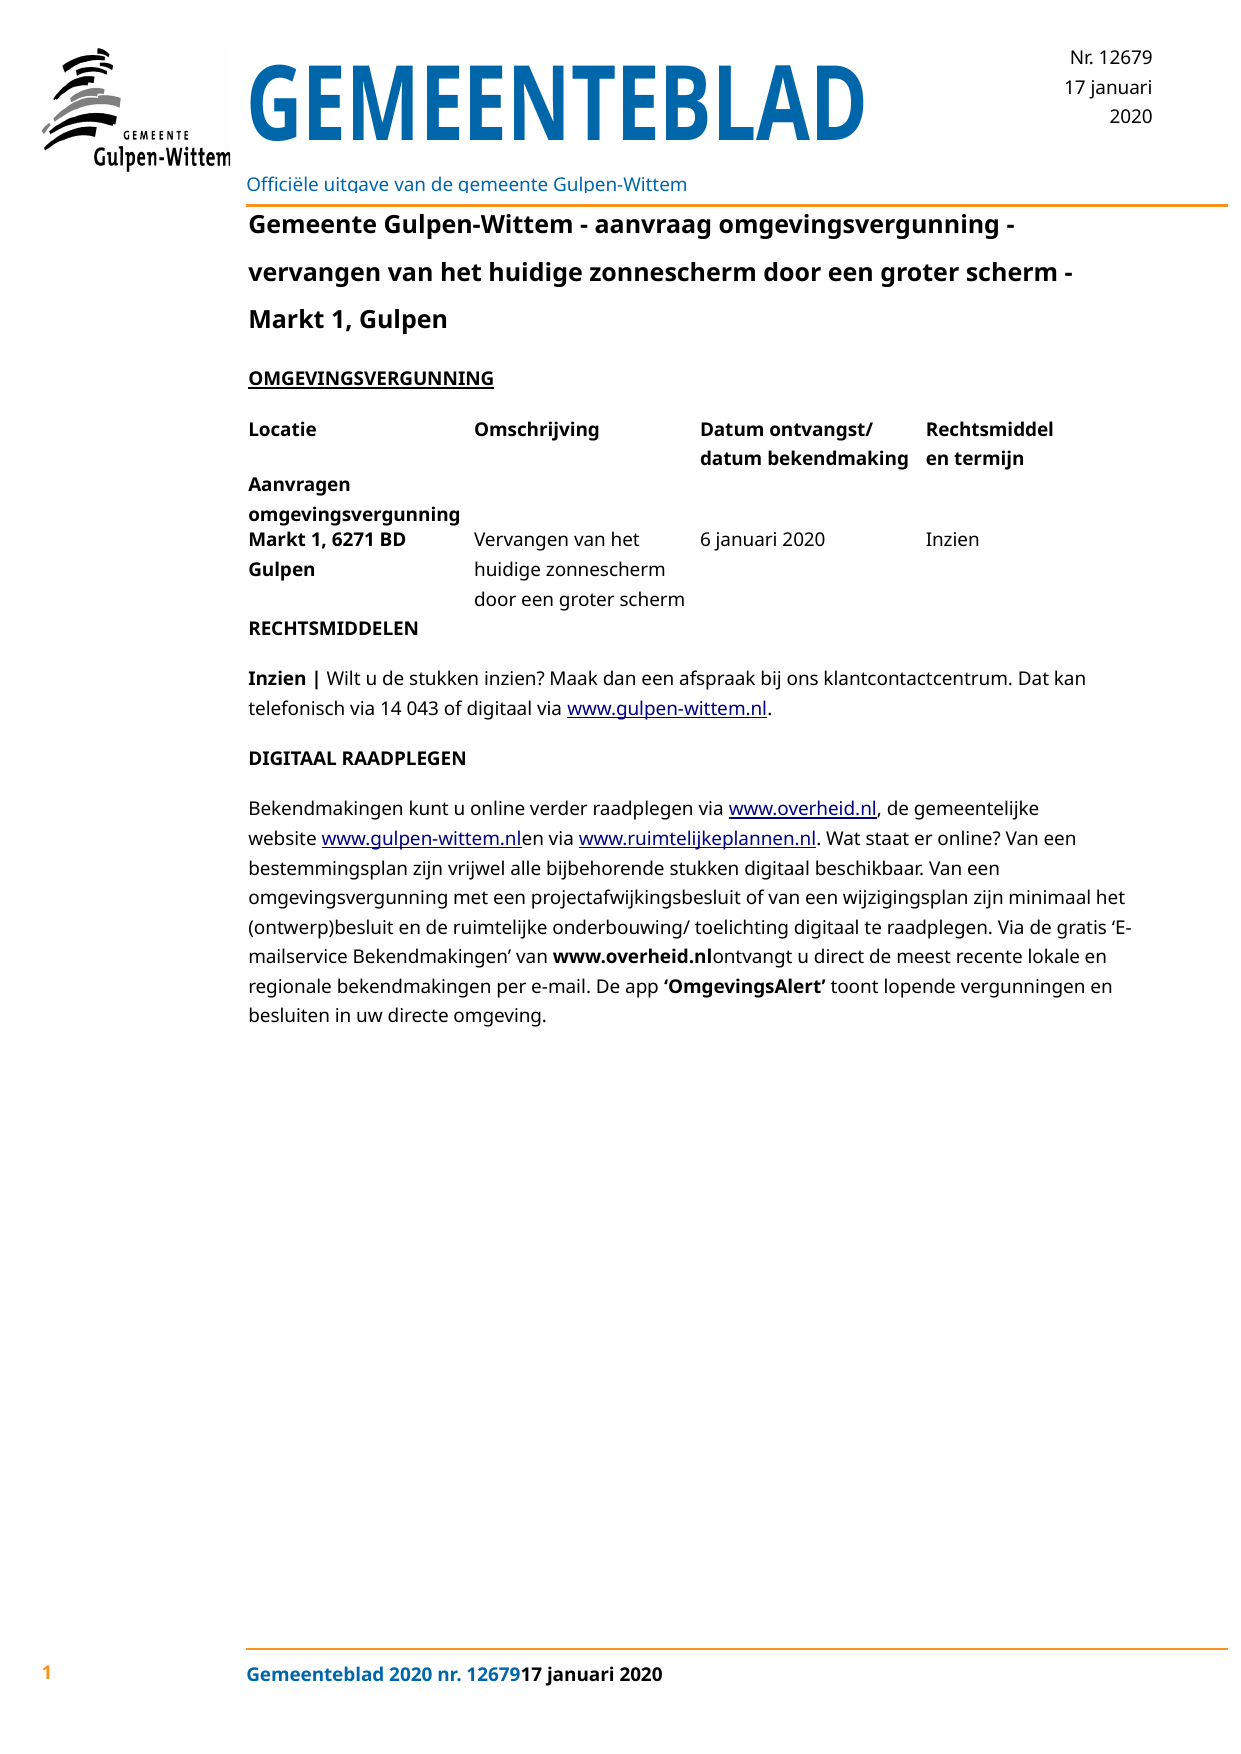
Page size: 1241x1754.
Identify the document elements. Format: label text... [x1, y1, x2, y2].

text RECHTSMIDDELEN [248, 615, 1152, 641]
text OMGEVINGSVERGUNNING [248, 366, 1152, 391]
table_cell Aanvragen omgevingsvergunning [248, 471, 474, 527]
picture [41, 47, 231, 172]
text Inzien | Wilt u de stukken inzien? Maak dan een afspraak bij ons klantcontactcentrum. Dat kan telefonisch via 14 043 of digitaal via www.gulpen-wittem.nl. [248, 665, 1152, 721]
text Gemeente Gulpen-Wittem - aanvraag omgevingsvergunning - vervangen van het huidige zonnescherm door een groter scherm - Markt 1, Gulpen [248, 207, 1152, 336]
text Bekendmakingen kunt u online verder raadplegen via www.overheid.nl, de gemeentelijke website www.gulpen-wittem.nlen via www.ruimtelijkeplannen.nl. Wat staat er online? Van een bestemmingsplan zijn vrijwel alle bijbehorende stukken digitaal beschikbaar. Van een omgevingsvergunning met een projectafwijkingsbesluit of van een wijzigingsplan zijn minimaal het (ontwerp)besluit en de ruimtelijke onderbouwing/ toelichting digitaal te raadplegen. Via de gratis ‘E-mailservice Bekendmakingen’ van www.overheid.nlontvangt u direct de meest recente lokale en regionale bekendmakingen per e-mail. De app ‘OmgevingsAlert’ toont lopende vergunningen en besluiten in uw directe omgeving. [248, 796, 1152, 1028]
table_header Locatie [248, 416, 474, 471]
text DIGITAAL RAADPLEGEN [248, 745, 1152, 771]
table_cell [474, 471, 700, 527]
table_cell Inzien [926, 527, 1152, 612]
table_cell Markt 1, 6271 BD Gulpen [248, 527, 474, 612]
table_cell 6 januari 2020 [700, 527, 926, 612]
table_cell Vervangen van het huidige zonnescherm door een groter scherm [474, 527, 700, 612]
table_header Datum ontvangst/ datum bekendmaking [700, 416, 926, 471]
table_cell [700, 471, 926, 527]
table_header Rechtsmiddel en termijn [926, 416, 1152, 471]
table_cell [926, 471, 1152, 527]
table_header Omschrijving [474, 416, 700, 471]
